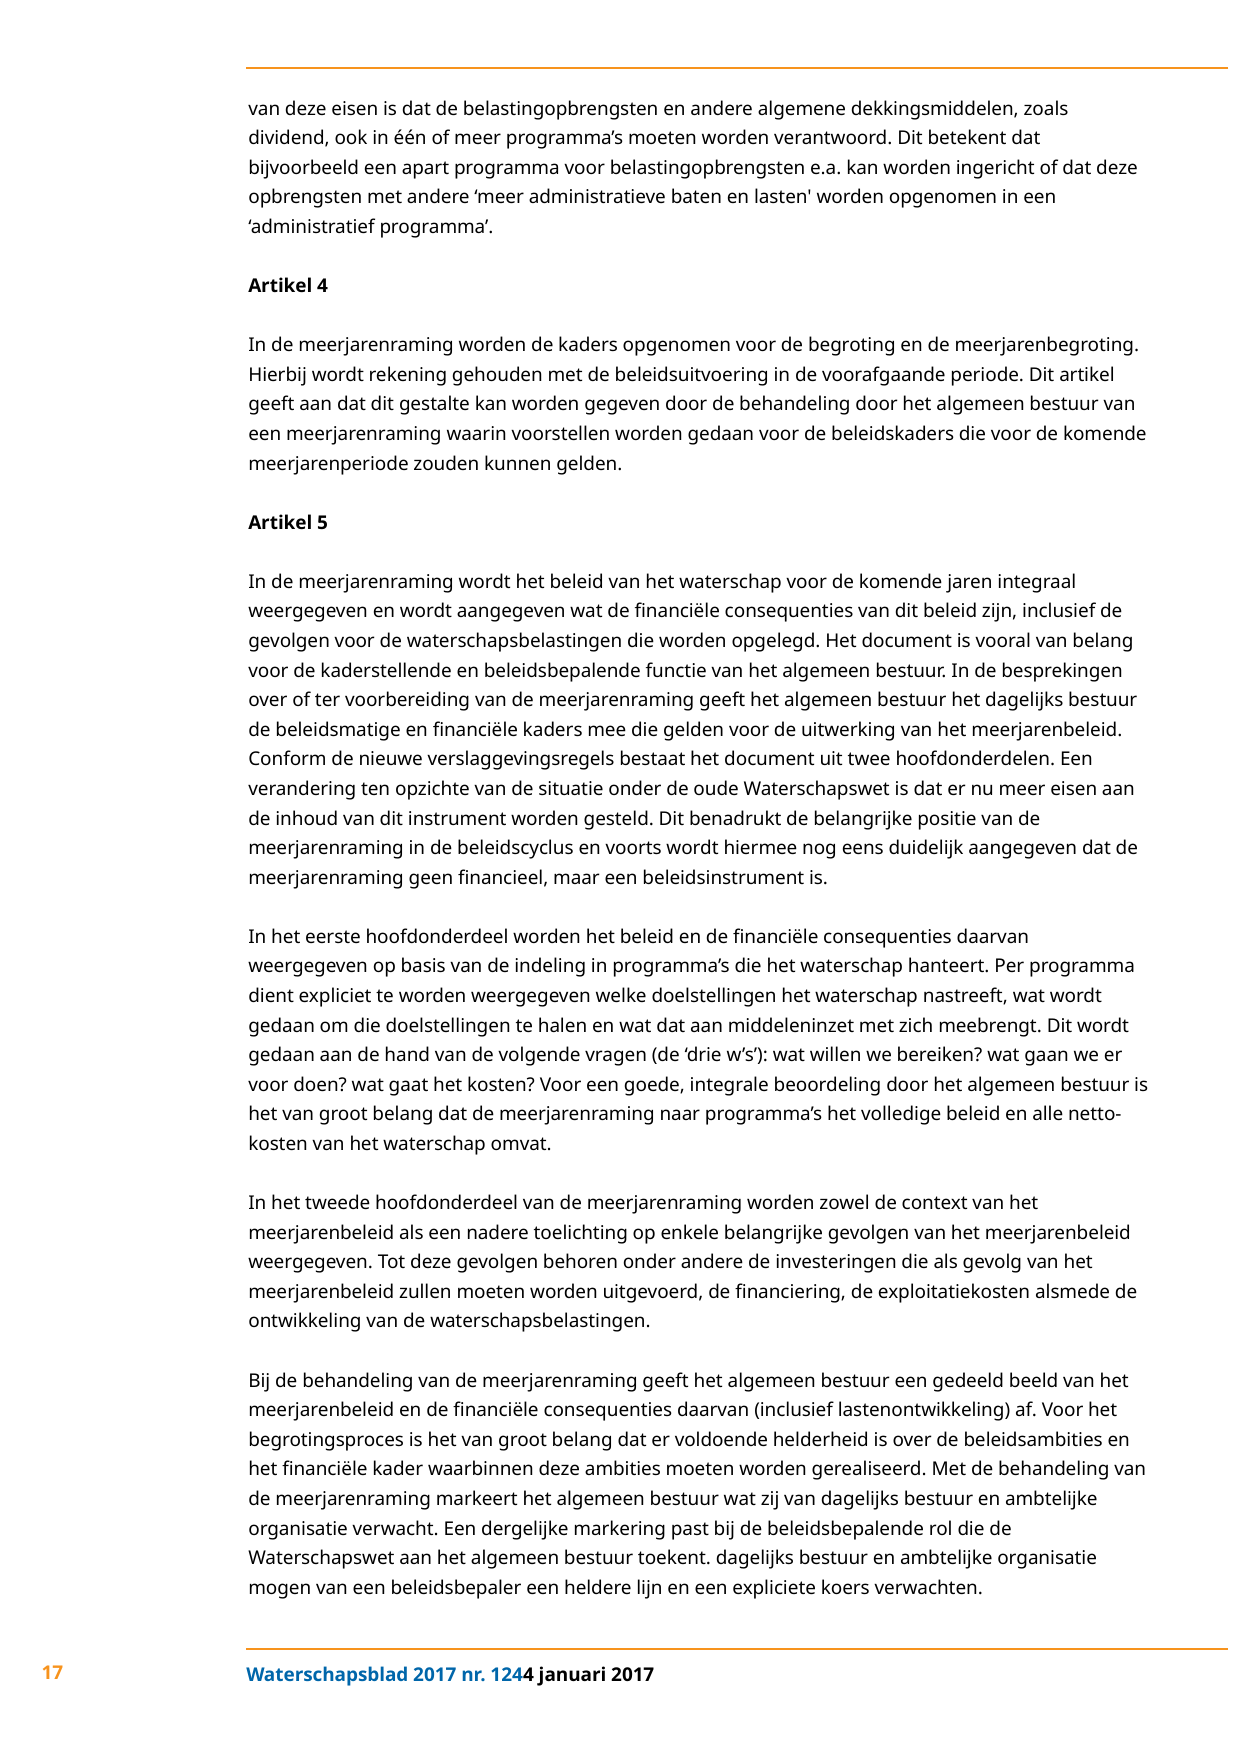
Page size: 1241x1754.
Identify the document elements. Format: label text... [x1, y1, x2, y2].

text In de meerjarenraming wordt het beleid van het waterschap voor de komende jaren integraal weergegeven en wordt aangegeven wat de financiële consequenties van dit beleid zijn, inclusief de gevolgen voor de waterschapsbelastingen die worden opgelegd. Het document is vooral van belang voor de kaderstellende en beleidsbepalende functie van het algemeen bestuur. In de besprekingen over of ter voorbereiding van de meerjarenraming geeft het algemeen bestuur het dagelijks bestuur de beleidsmatige en financiële kaders mee die gelden voor de uitwerking van het meerjarenbeleid. Conform de nieuwe verslaggevingsregels bestaat het document uit twee hoofdonderdelen. Een verandering ten opzichte van de situatie onder de oude Waterschapswet is dat er nu meer eisen aan de inhoud van dit instrument worden gesteld. Dit benadrukt de belangrijke positie van de meerjarenraming in de beleidscyclus en voorts wordt hiermee nog eens duidelijk aangegeven dat de meerjarenraming geen financieel, maar een beleidsinstrument is. [248, 568, 1152, 890]
picture [41, 47, 231, 172]
text In het tweede hoofdonderdeel van de meerjarenraming worden zowel de context van het meerjarenbeleid als een nadere toelichting op enkele belangrijke gevolgen van het meerjarenbeleid weergegeven. Tot deze gevolgen behoren onder andere de investeringen die als gevolg van het meerjarenbeleid zullen moeten worden uitgevoerd, de financiering, de exploitatiekosten alsmede de ontwikkeling van de waterschapsbelastingen. [248, 1189, 1152, 1333]
text In de meerjarenraming worden de kaders opgenomen voor de begroting en de meerjarenbegroting. Hierbij wordt rekening gehouden met de beleidsuitvoering in de voorafgaande periode. Dit artikel geeft aan dat dit gestalte kan worden gegeven door de behandeling door het algemeen bestuur van een meerjarenraming waarin voorstellen worden gedaan voor de beleidskaders die voor de komende meerjarenperiode zouden kunnen gelden. [248, 331, 1152, 476]
text Artikel 5 [248, 509, 1152, 535]
text Artikel 4 [248, 272, 1152, 298]
text Bij de behandeling van de meerjarenraming geeft het algemeen bestuur een gedeeld beeld van het meerjarenbeleid en de financiële consequenties daarvan (inclusief lastenontwikkeling) af. Voor het begrotingsproces is het van groot belang dat er voldoende helderheid is over de beleidsambities en het financiële kader waarbinnen deze ambities moeten worden gerealiseerd. Met de behandeling van de meerjarenraming markeert het algemeen bestuur wat zij van dagelijks bestuur en ambtelijke organisatie verwacht. Een dergelijke markering past bij de beleidsbepalende rol die de Waterschapswet aan het algemeen bestuur toekent. dagelijks bestuur en ambtelijke organisatie mogen van een beleidsbepaler een heldere lijn en een expliciete koers verwachten. [248, 1367, 1152, 1600]
text In het eerste hoofdonderdeel worden het beleid en de financiële consequenties daarvan weergegeven op basis van de indeling in programma’s die het waterschap hanteert. Per programma dient expliciet te worden weergegeven welke doelstellingen het waterschap nastreeft, wat wordt gedaan om die doelstellingen te halen en wat dat aan middeleninzet met zich meebrengt. Dit wordt gedaan aan de hand van de volgende vragen (de ‘drie w’s’): wat willen we bereiken? wat gaan we er voor doen? wat gaat het kosten? Voor een goede, integrale beoordeling door het algemeen bestuur is het van groot belang dat de meerjarenraming naar programma’s het volledige beleid en alle netto-kosten van het waterschap omvat. [248, 923, 1152, 1156]
text van deze eisen is dat de belastingopbrengsten en andere algemene dekkingsmiddelen, zoals dividend, ook in één of meer programma’s moeten worden verantwoord. Dit betekent dat bijvoorbeeld een apart programma voor belastingopbrengsten e.a. kan worden ingericht of dat deze opbrengsten met andere ‘meer administratieve baten en lasten' worden opgenomen in een ‘administratief programma’. [248, 95, 1152, 239]
